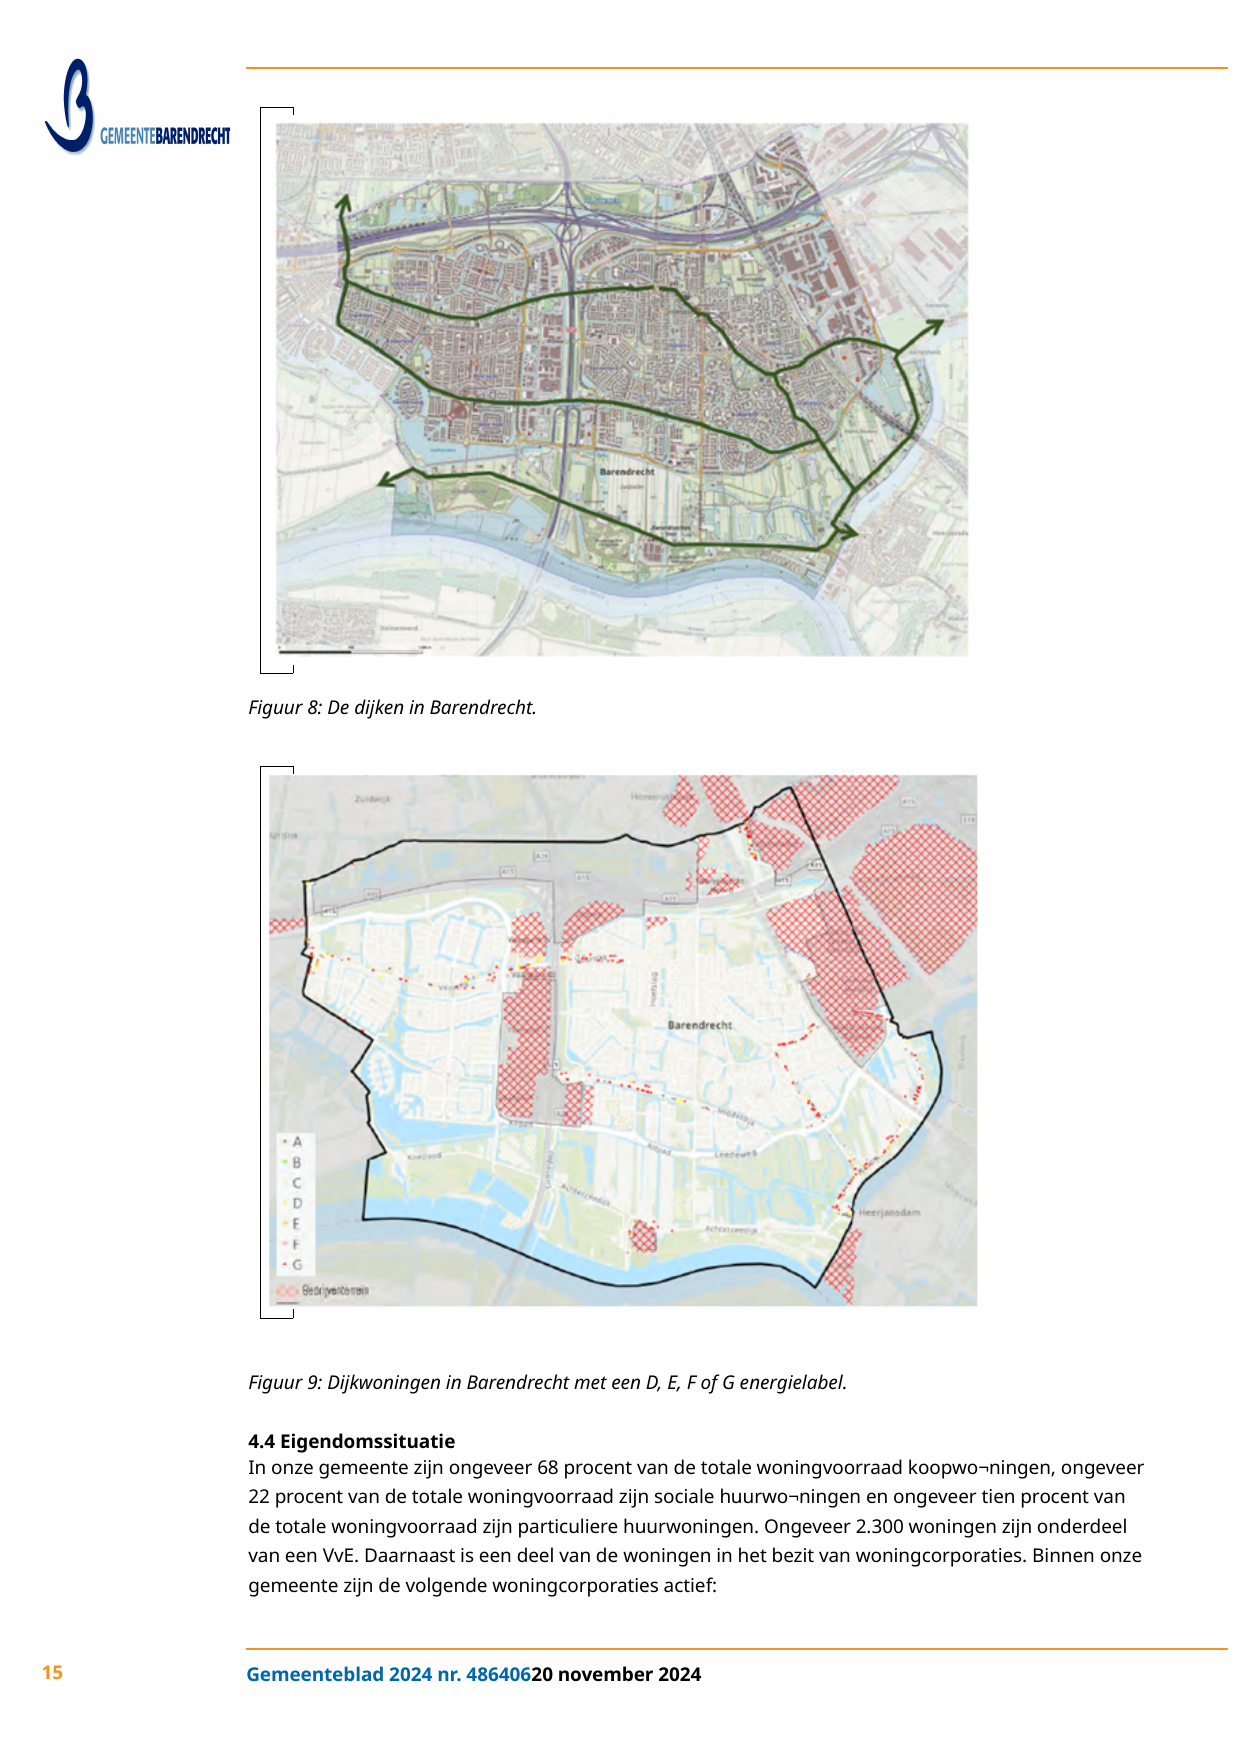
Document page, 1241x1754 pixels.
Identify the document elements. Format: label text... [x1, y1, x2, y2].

text Figuur 9: Dijkwoningen in Barendrecht met een D, E, F of G energielabel. [248, 1369, 1152, 1395]
picture [41, 47, 231, 172]
picture [268, 774, 978, 1309]
picture [268, 115, 978, 665]
text 4.4 Eigendomssituatie [248, 1428, 1152, 1454]
text In onze gemeente zijn ongeveer 68 procent van de totale woningvoorraad koopwo¬ningen, ongeveer 22 procent van de totale woningvoorraad zijn sociale huurwo¬ningen en ongeveer tien procent van de totale woningvoorraad zijn particuliere huurwoningen. Ongeveer 2.300 woningen zijn onderdeel van een VvE. Daarnaast is een deel van de woningen in het bezit van woningcorporaties. Binnen onze gemeente zijn de volgende woningcorporaties actief: [248, 1454, 1152, 1598]
text Figuur 8: De dijken in Barendrecht. [248, 694, 1152, 720]
